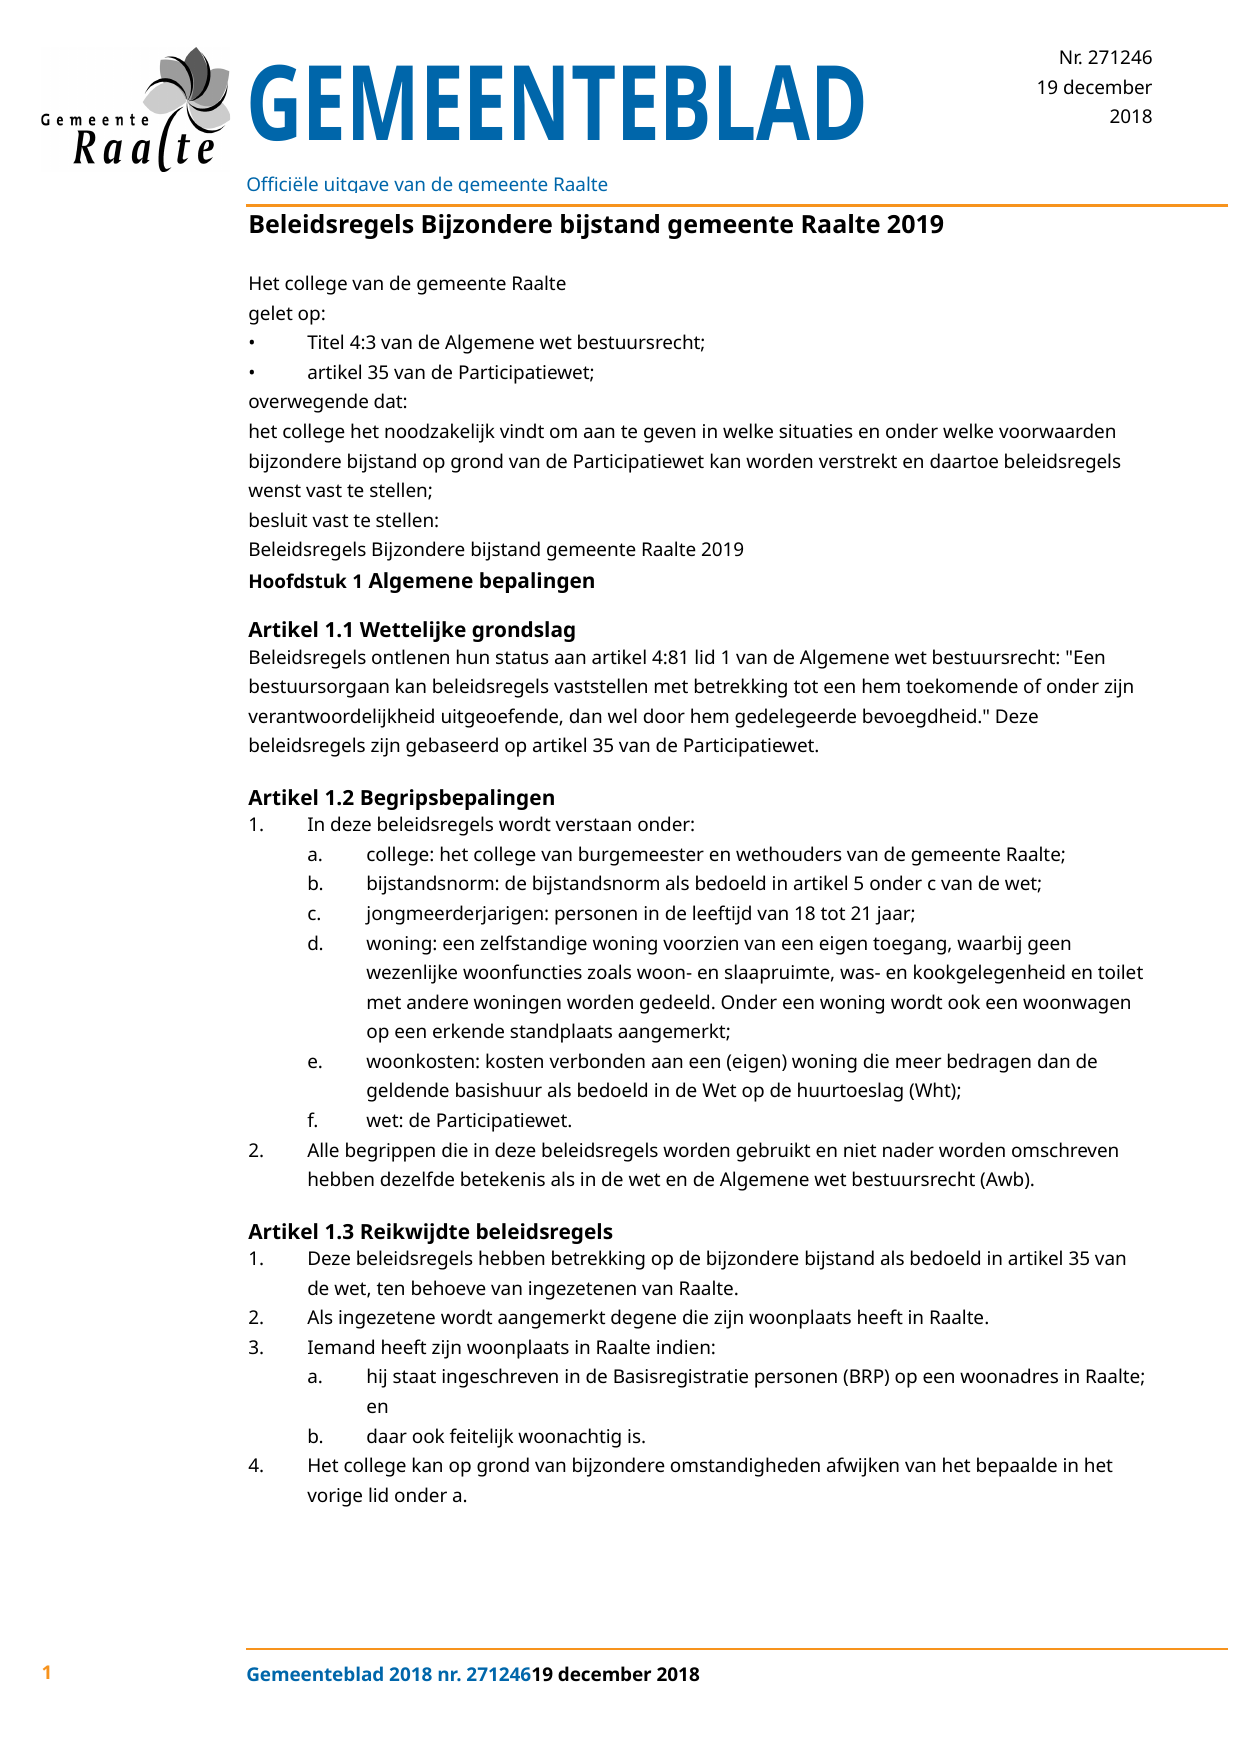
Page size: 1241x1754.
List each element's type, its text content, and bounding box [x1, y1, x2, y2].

list Het college kan op grond van bijzondere omstandigheden afwijken van het bepaalde in het vorige lid onder a. [248, 1452, 1152, 1508]
text besluit vast te stellen: [248, 507, 1152, 533]
list hij staat ingeschreven in de Basisregistratie personen (BRP) op een woonadres in Raalte; en [307, 1364, 1152, 1419]
text overwegende dat: [248, 389, 1152, 414]
list bijstandsnorm: de bijstandsnorm als bedoeld in artikel 5 onder c van de wet; [307, 871, 1152, 896]
list Deze beleidsregels hebben betrekking op de bijzondere bijstand als bedoeld in artikel 35 van de wet, ten behoeve van ingezetenen van Raalte. [248, 1245, 1152, 1301]
text Artikel 1.3 Reikwijdte beleidsregels [248, 1217, 1152, 1245]
text Artikel 1.1 Wettelijke grondslag [248, 615, 1152, 644]
list artikel 35 van de Participatiewet; [248, 359, 1152, 385]
text Het college van de gemeente Raalte [248, 270, 1152, 296]
list woning: een zelfstandige woning voorzien van een eigen toegang, waarbij geen wezenlijke woonfuncties zoals woon- en slaapruimte, was- en kookgelegenheid en toilet met andere woningen worden gedeeld. Onder een woning wordt ook een woonwagen op een erkende standplaats aangemerkt; [307, 930, 1152, 1044]
list In deze beleidsregels wordt verstaan onder: [248, 811, 1152, 837]
text Hoofdstuk 1 Algemene bepalingen [248, 566, 1152, 594]
list wet: de Participatiewet. [307, 1107, 1152, 1133]
list Alle begrippen die in deze beleidsregels worden gebruikt en niet nader worden omschreven hebben dezelfde betekenis als in de wet en de Algemene wet bestuursrecht (Awb). [248, 1137, 1152, 1192]
text gelet op: [248, 300, 1152, 326]
picture [41, 47, 231, 172]
list woonkosten: kosten verbonden aan een (eigen) woning die meer bedragen dan de geldende basishuur als bedoeld in de Wet op de huurtoeslag (Wht); [307, 1048, 1152, 1103]
list Als ingezetene wordt aangemerkt degene die zijn woonplaats heeft in Raalte. [248, 1304, 1152, 1330]
text Artikel 1.2 Begripsbepalingen [248, 783, 1152, 811]
list Iemand heeft zijn woonplaats in Raalte indien: [248, 1334, 1152, 1360]
list Titel 4:3 van de Algemene wet bestuursrecht; [248, 329, 1152, 355]
list college: het college van burgemeester en wethouders van de gemeente Raalte; [307, 841, 1152, 867]
text Beleidsregels ontlenen hun status aan artikel 4:81 lid 1 van de Algemene wet bestuursrecht: "Een bestuursorgaan kan beleidsregels vaststellen met betrekking tot een hem toekomende of onder zijn verantwoordelijkheid uitgeoefende, dan wel door hem gedelegeerde bevoegdheid." Deze beleidsregels zijn gebaseerd op artikel 35 van de Participatiewet. [248, 644, 1152, 758]
text Beleidsregels Bijzondere bijstand gemeente Raalte 2019 [248, 207, 1152, 241]
text het college het noodzakelijk vindt om aan te geven in welke situaties en onder welke voorwaarden bijzondere bijstand op grond van de Participatiewet kan worden verstrekt en daartoe beleidsregels wenst vast te stellen; [248, 418, 1152, 503]
list daar ook feitelijk woonachtig is. [307, 1423, 1152, 1448]
list jongmeerderjarigen: personen in de leeftijd van 18 tot 21 jaar; [307, 900, 1152, 926]
text Beleidsregels Bijzondere bijstand gemeente Raalte 2019 [248, 537, 1152, 562]
